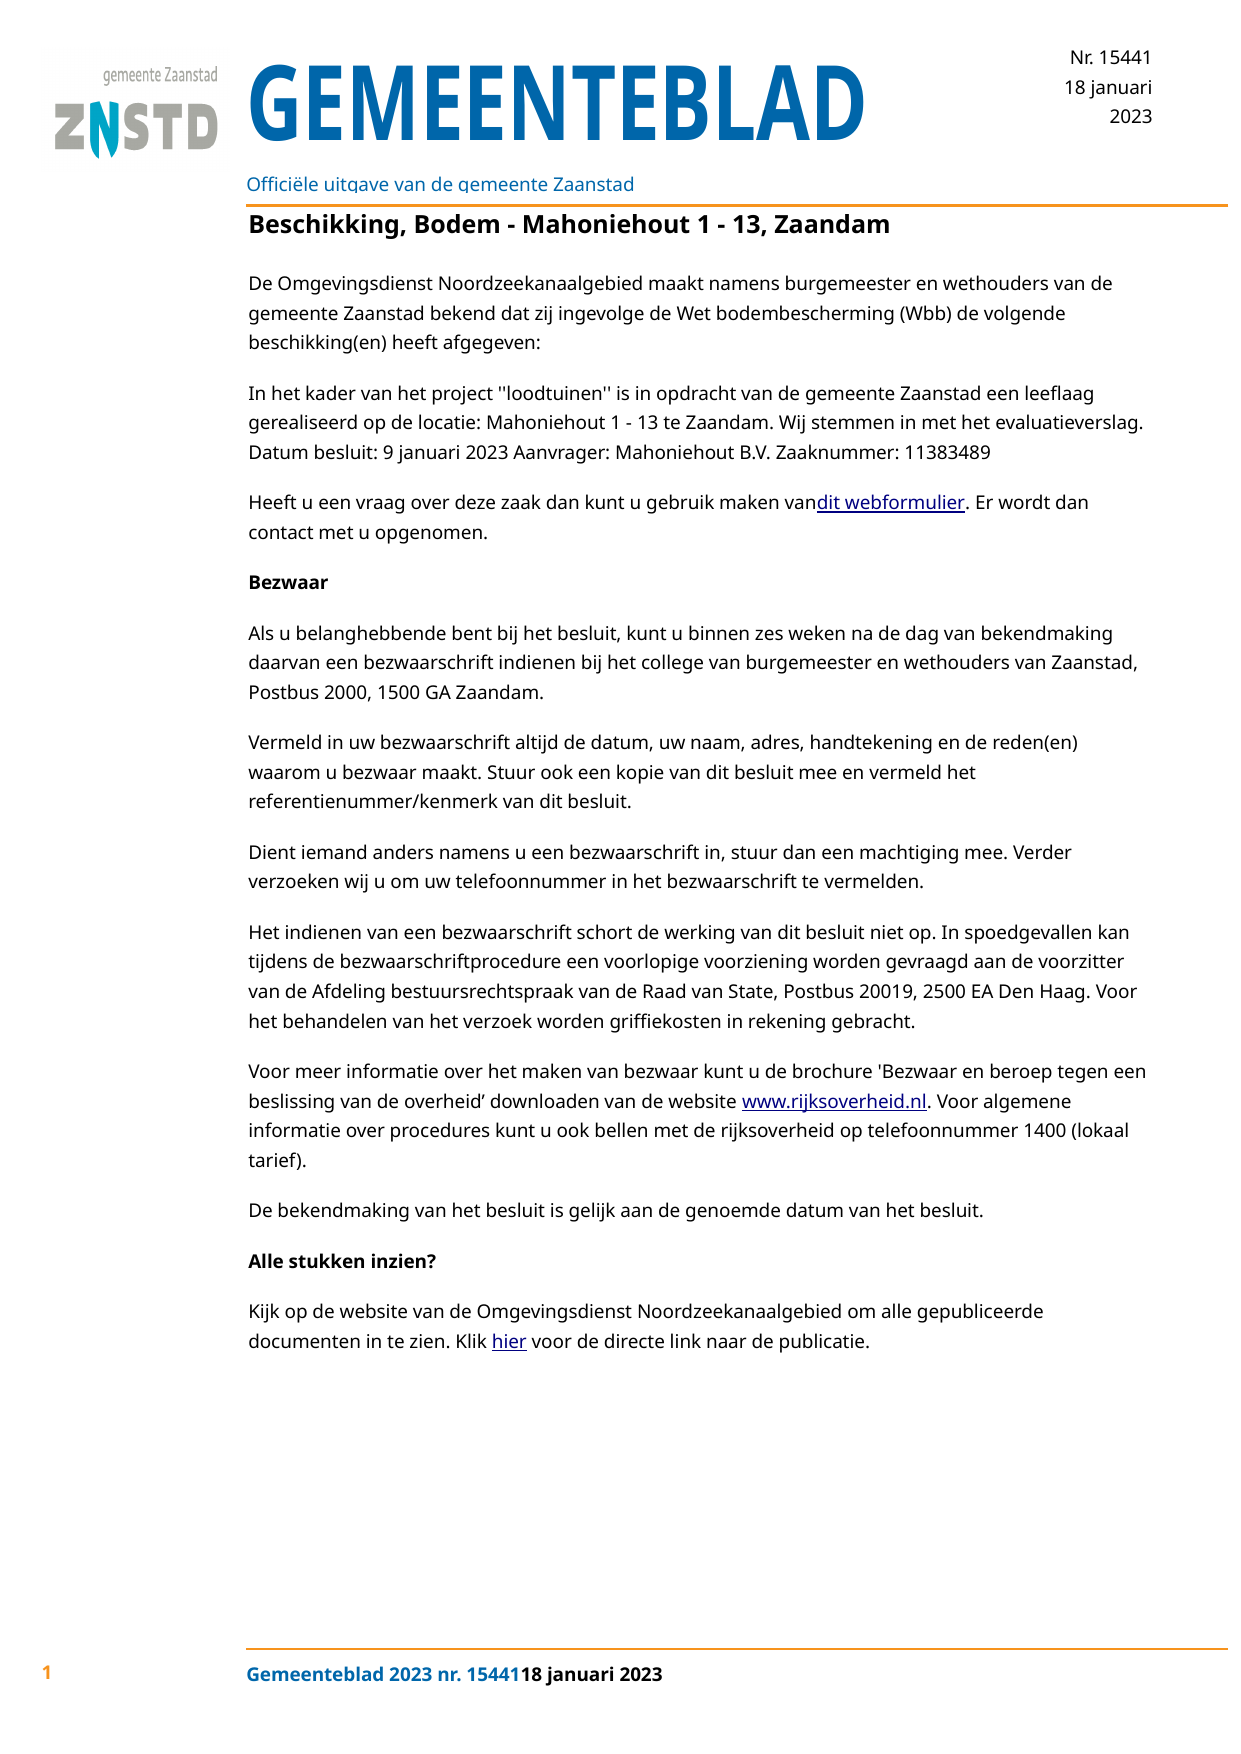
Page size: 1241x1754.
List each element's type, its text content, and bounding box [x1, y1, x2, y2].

text Beschikking, Bodem - Mahoniehout 1 - 13, Zaandam [248, 207, 1152, 241]
text De Omgevingsdienst Noordzeekanaalgebied maakt namens burgemeester en wethouders van de gemeente Zaanstad bekend dat zij ingevolge de Wet bodembescherming (Wbb) de volgende beschikking(en) heeft afgegeven: [248, 270, 1152, 355]
text Heeft u een vraag over deze zaak dan kunt u gebruik maken vandit webformulier. Er wordt dan contact met u opgenomen. [248, 489, 1152, 545]
picture [41, 47, 231, 172]
text In het kader van het project ''loodtuinen'' is in opdracht van de gemeente Zaanstad een leeflaag gerealiseerd op de locatie: Mahoniehout 1 - 13 te Zaandam. Wij stemmen in met het evaluatieverslag. Datum besluit: 9 januari 2023 Aanvrager: Mahoniehout B.V. Zaaknummer: 11383489 [248, 380, 1152, 465]
text Kijk op de website van de Omgevingsdienst Noordzeekanaalgebied om alle gepubliceerde documenten in te zien. Klik hier voor de directe link naar de publicatie. [248, 1298, 1152, 1353]
text Bezwaar [248, 569, 1152, 595]
text Voor meer informatie over het maken van bezwaar kunt u de brochure 'Bezwaar en beroep tegen een beslissing van de overheid’ downloaden van de website www.rijksoverheid.nl. Voor algemene informatie over procedures kunt u ook bellen met de rijksoverheid op telefoonnummer 1400 (lokaal tarief). [248, 1058, 1152, 1173]
text Alle stukken inzien? [248, 1248, 1152, 1273]
text Vermeld in uw bezwaarschrift altijd de datum, uw naam, adres, handtekening en de reden(en) waarom u bezwaar maakt. Stuur ook een kopie van dit besluit mee en vermeld het referentienummer/kenmerk van dit besluit. [248, 729, 1152, 814]
text Dient iemand anders namens u een bezwaarschrift in, stuur dan een machtiging mee. Verder verzoeken wij u om uw telefoonnummer in het bezwaarschrift te vermelden. [248, 839, 1152, 894]
text Het indienen van een bezwaarschrift schort de werking van dit besluit niet op. In spoedgevallen kan tijdens de bezwaarschriftprocedure een voorlopige voorziening worden gevraagd aan de voorzitter van de Afdeling bestuursrechtspraak van de Raad van State, Postbus 20019, 2500 EA Den Haag. Voor het behandelen van het verzoek worden griffiekosten in rekening gebracht. [248, 919, 1152, 1033]
text Als u belanghebbende bent bij het besluit, kunt u binnen zes weken na de dag van bekendmaking daarvan een bezwaarschrift indienen bij het college van burgemeester en wethouders van Zaanstad, Postbus 2000, 1500 GA Zaandam. [248, 620, 1152, 705]
text De bekendmaking van het besluit is gelijk aan de genoemde datum van het besluit. [248, 1197, 1152, 1223]
